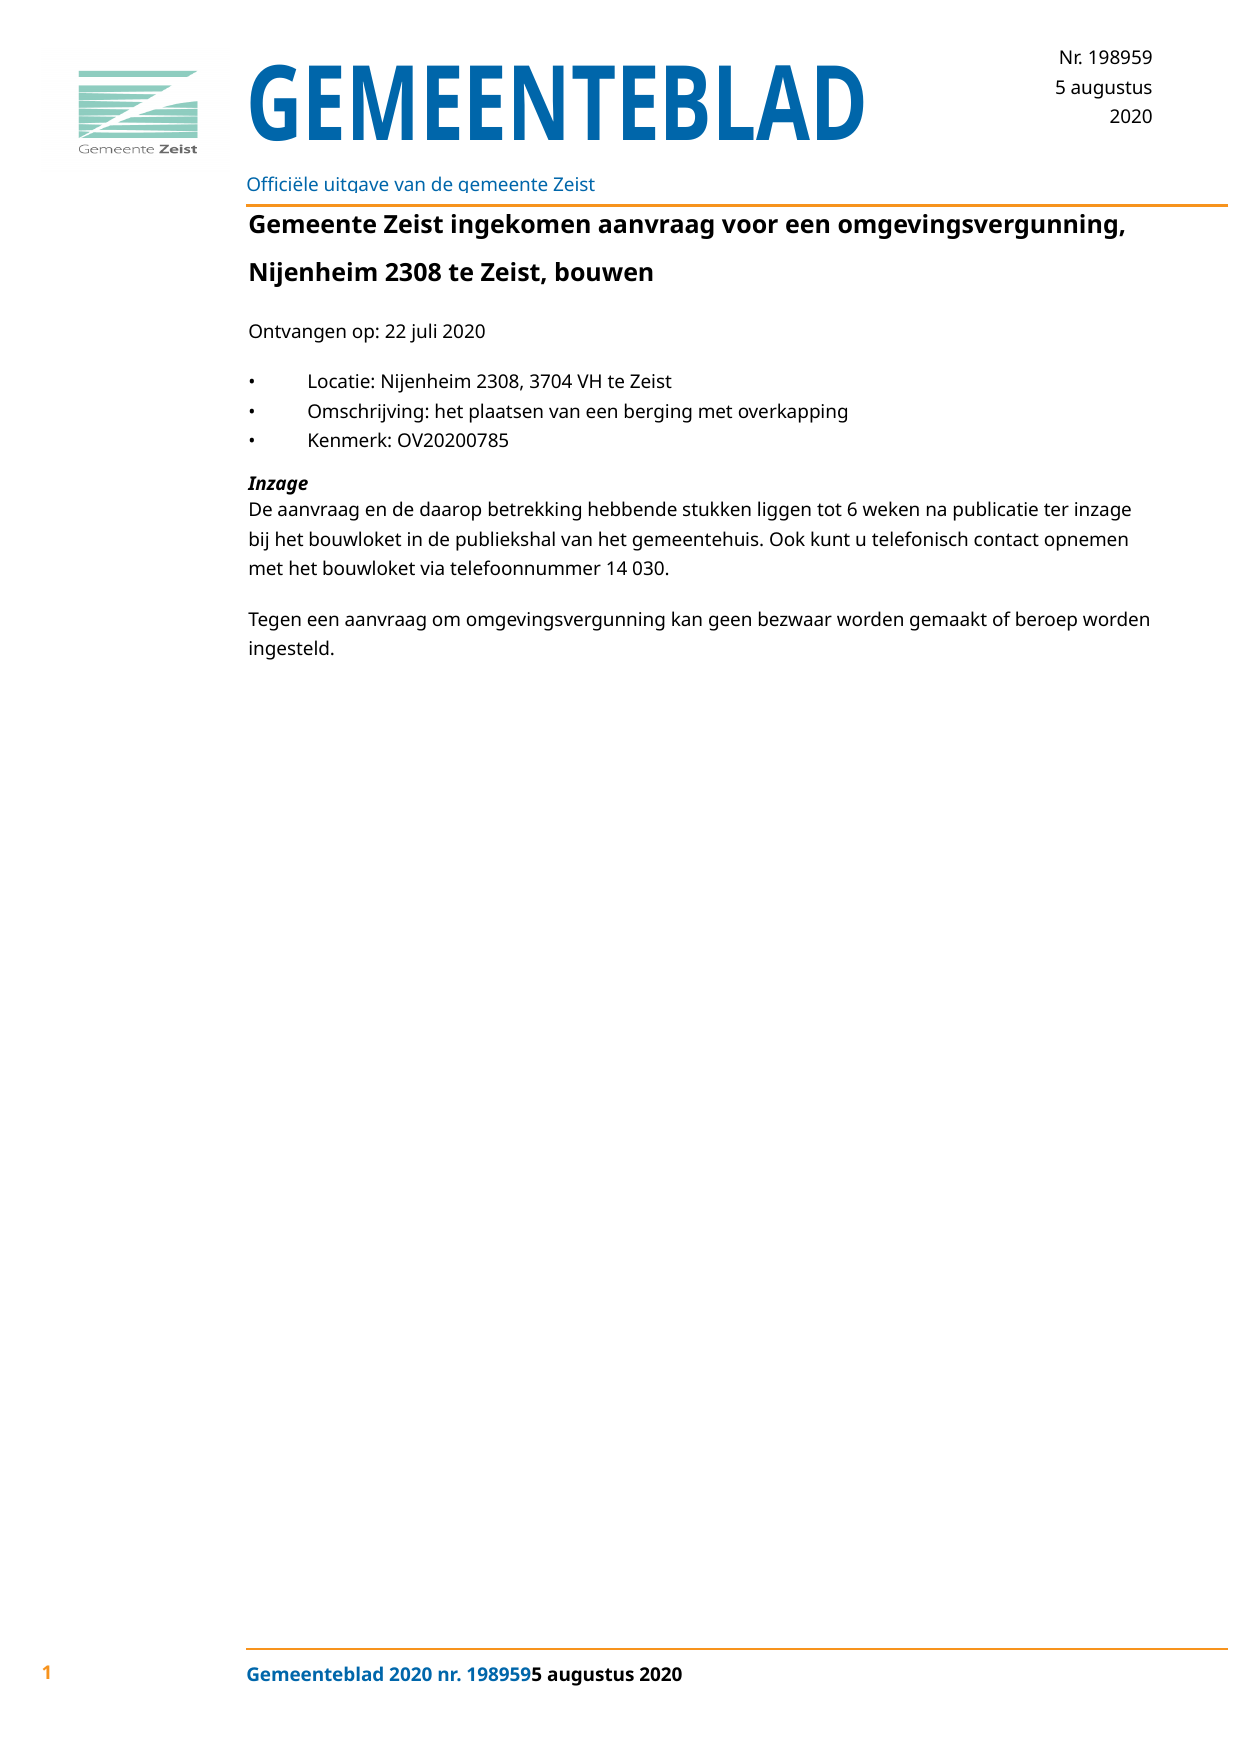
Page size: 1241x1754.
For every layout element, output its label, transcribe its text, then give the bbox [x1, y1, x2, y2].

list Omschrijving: het plaatsen van een berging met overkapping [248, 398, 1152, 424]
list Locatie: Nijenheim 2308, 3704 VH te Zeist [248, 368, 1152, 394]
picture [41, 47, 231, 172]
text Gemeente Zeist ingekomen aanvraag voor een omgevingsvergunning, Nijenheim 2308 te Zeist, bouwen [248, 207, 1152, 288]
text Ontvangen op: 22 juli 2020 [248, 318, 1152, 344]
text De aanvraag en de daarop betrekking hebbende stukken liggen tot 6 weken na publicatie ter inzage bij het bouwloket in de publiekshal van het gemeentehuis. Ook kunt u telefonisch contact opnemen met het bouwloket via telefoonnummer 14 030. [248, 496, 1152, 581]
text Tegen een aanvraag om omgevingsvergunning kan geen bezwaar worden gemaakt of beroep worden ingesteld. [248, 606, 1152, 661]
list Kenmerk: OV20200785 [248, 427, 1152, 453]
text Inzage [248, 471, 1152, 496]
